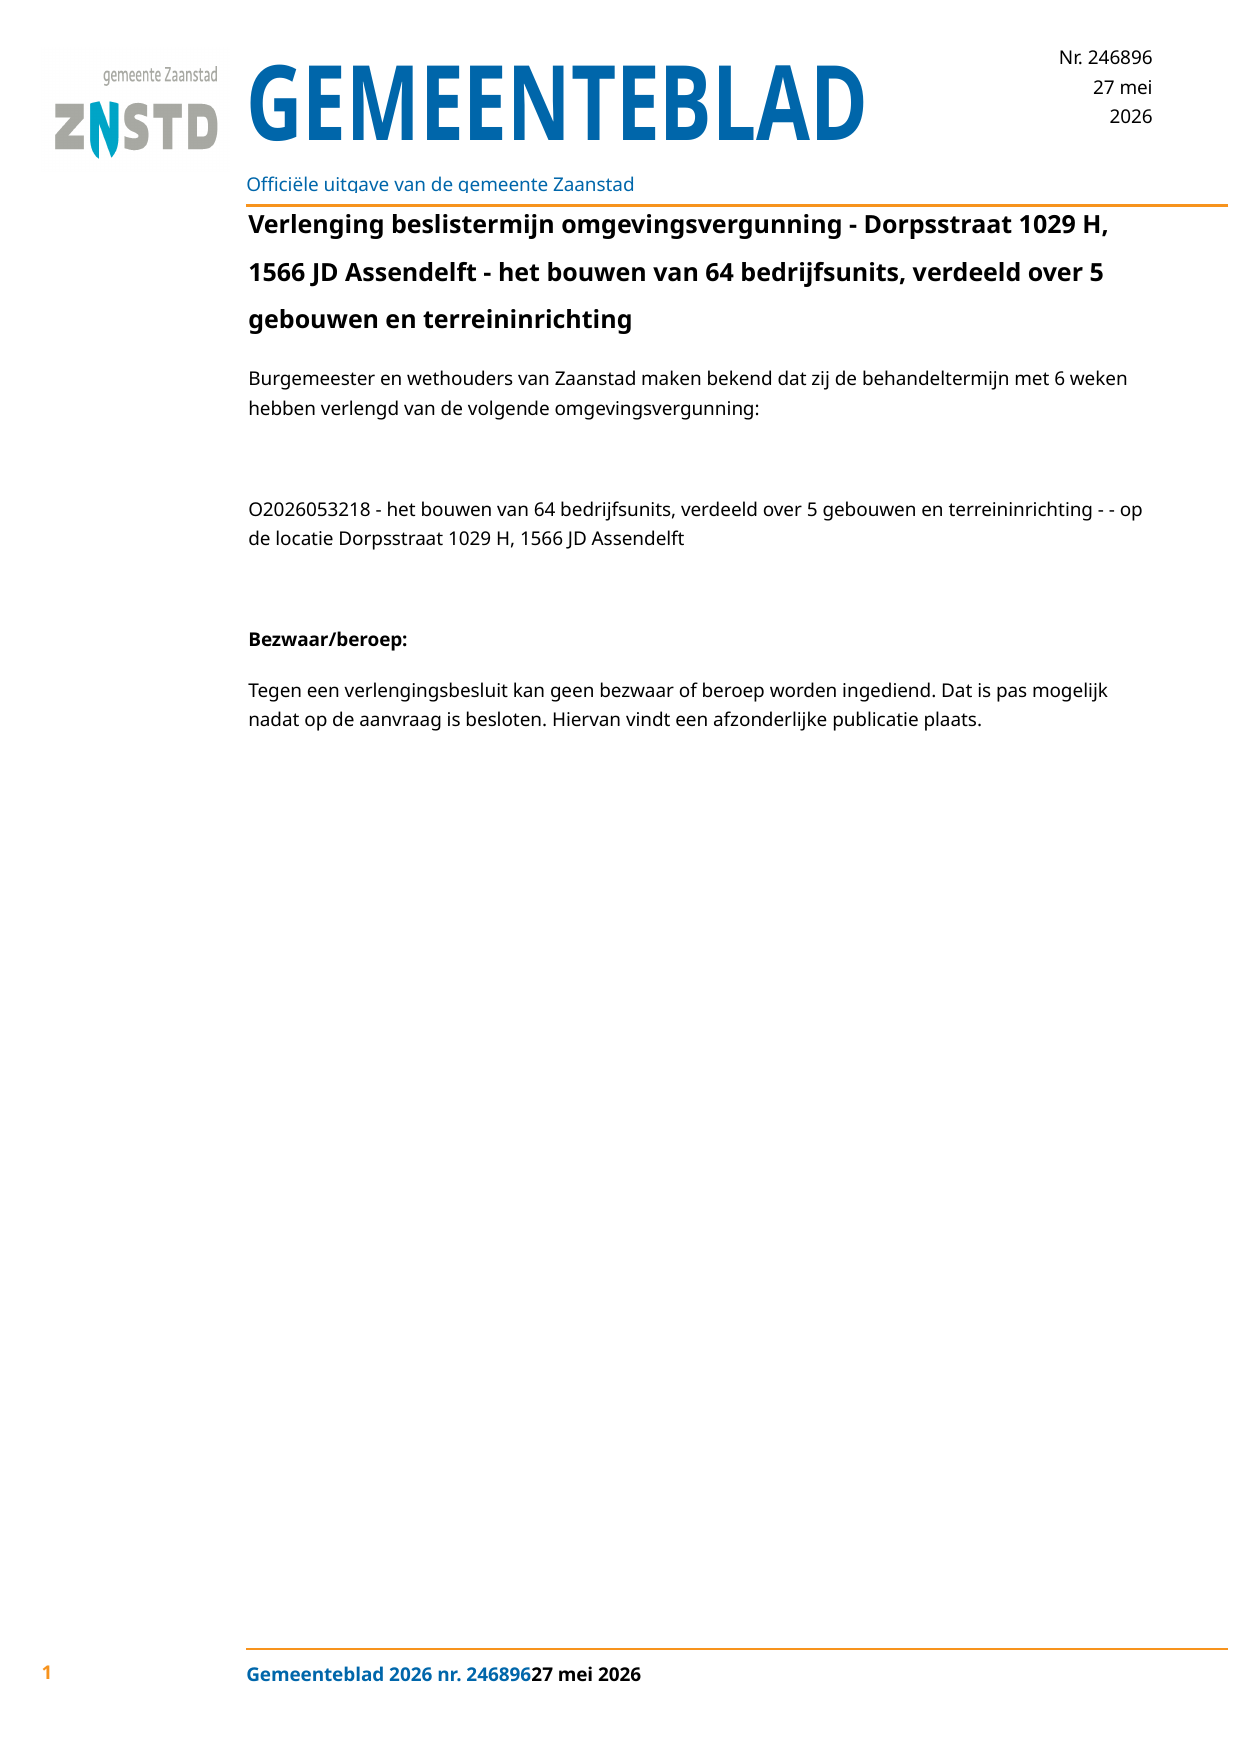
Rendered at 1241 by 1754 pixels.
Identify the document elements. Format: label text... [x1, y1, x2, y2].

text O2026053218 - het bouwen van 64 bedrijfsunits, verdeeld over 5 gebouwen en terreininrichting - - op de locatie Dorpsstraat 1029 H, 1566 JD Assendelft [248, 496, 1152, 551]
text Verlenging beslistermijn omgevingsvergunning - Dorpsstraat 1029 H, 1566 JD Assendelft - het bouwen van 64 bedrijfsunits, verdeeld over 5 gebouwen en terreininrichting [248, 207, 1152, 336]
picture [41, 47, 231, 172]
text Burgemeester en wethouders van Zaanstad maken bekend dat zij de behandeltermijn met 6 weken hebben verlengd van de volgende omgevingsvergunning: [248, 366, 1152, 421]
text Bezwaar/beroep: [248, 626, 1152, 652]
text Tegen een verlengingsbesluit kan geen bezwaar of beroep worden ingediend. Dat is pas mogelijk nadat op de aanvraag is besloten. Hiervan vindt een afzonderlijke publicatie plaats. [248, 677, 1152, 732]
